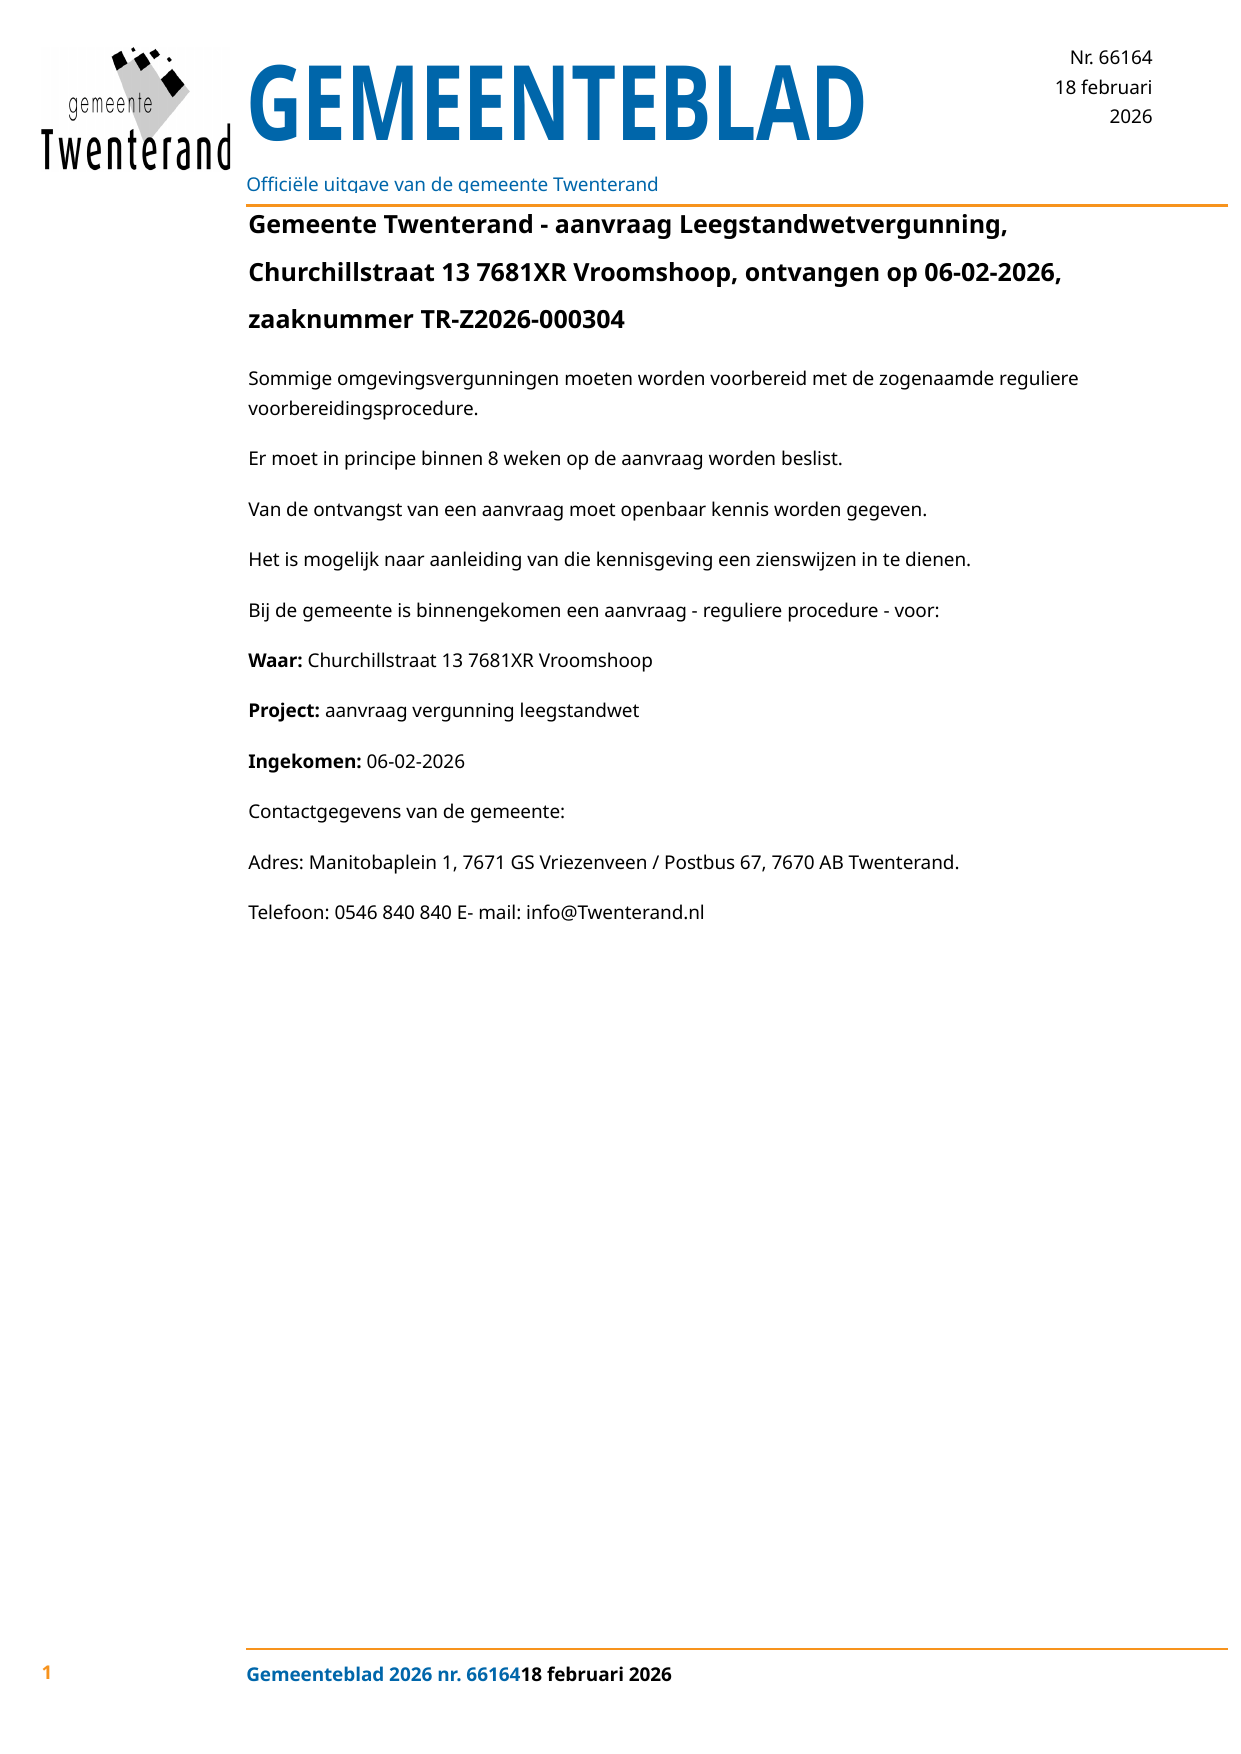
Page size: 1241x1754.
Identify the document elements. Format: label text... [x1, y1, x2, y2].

text Sommige omgevingsvergunningen moeten worden voorbereid met de zogenaamde reguliere voorbereidingsprocedure. [248, 366, 1152, 421]
picture [41, 47, 231, 172]
text Waar: Churchillstraat 13 7681XR Vroomshoop [248, 647, 1152, 673]
text Gemeente Twenterand - aanvraag Leegstandwetvergunning, Churchillstraat 13 7681XR Vroomshoop, ontvangen op 06-02-2026, zaaknummer TR-Z2026-000304 [248, 207, 1152, 336]
text Adres: Manitobaplein 1, 7671 GS Vriezenveen / Postbus 67, 7670 AB Twenterand. [248, 849, 1152, 874]
text Telefoon: 0546 840 840 E- mail: info@Twenterand.nl [248, 899, 1152, 925]
text Contactgegevens van de gemeente: [248, 798, 1152, 824]
text Project: aanvraag vergunning leegstandwet [248, 698, 1152, 723]
text Ingekomen: 06-02-2026 [248, 748, 1152, 774]
text Van de ontvangst van een aanvraag moet openbaar kennis worden gegeven. [248, 496, 1152, 522]
text Bij de gemeente is binnengekomen een aanvraag - reguliere procedure - voor: [248, 597, 1152, 622]
text Er moet in principe binnen 8 weken op de aanvraag worden beslist. [248, 446, 1152, 471]
text Het is mogelijk naar aanleiding van die kennisgeving een zienswijzen in te dienen. [248, 546, 1152, 572]
